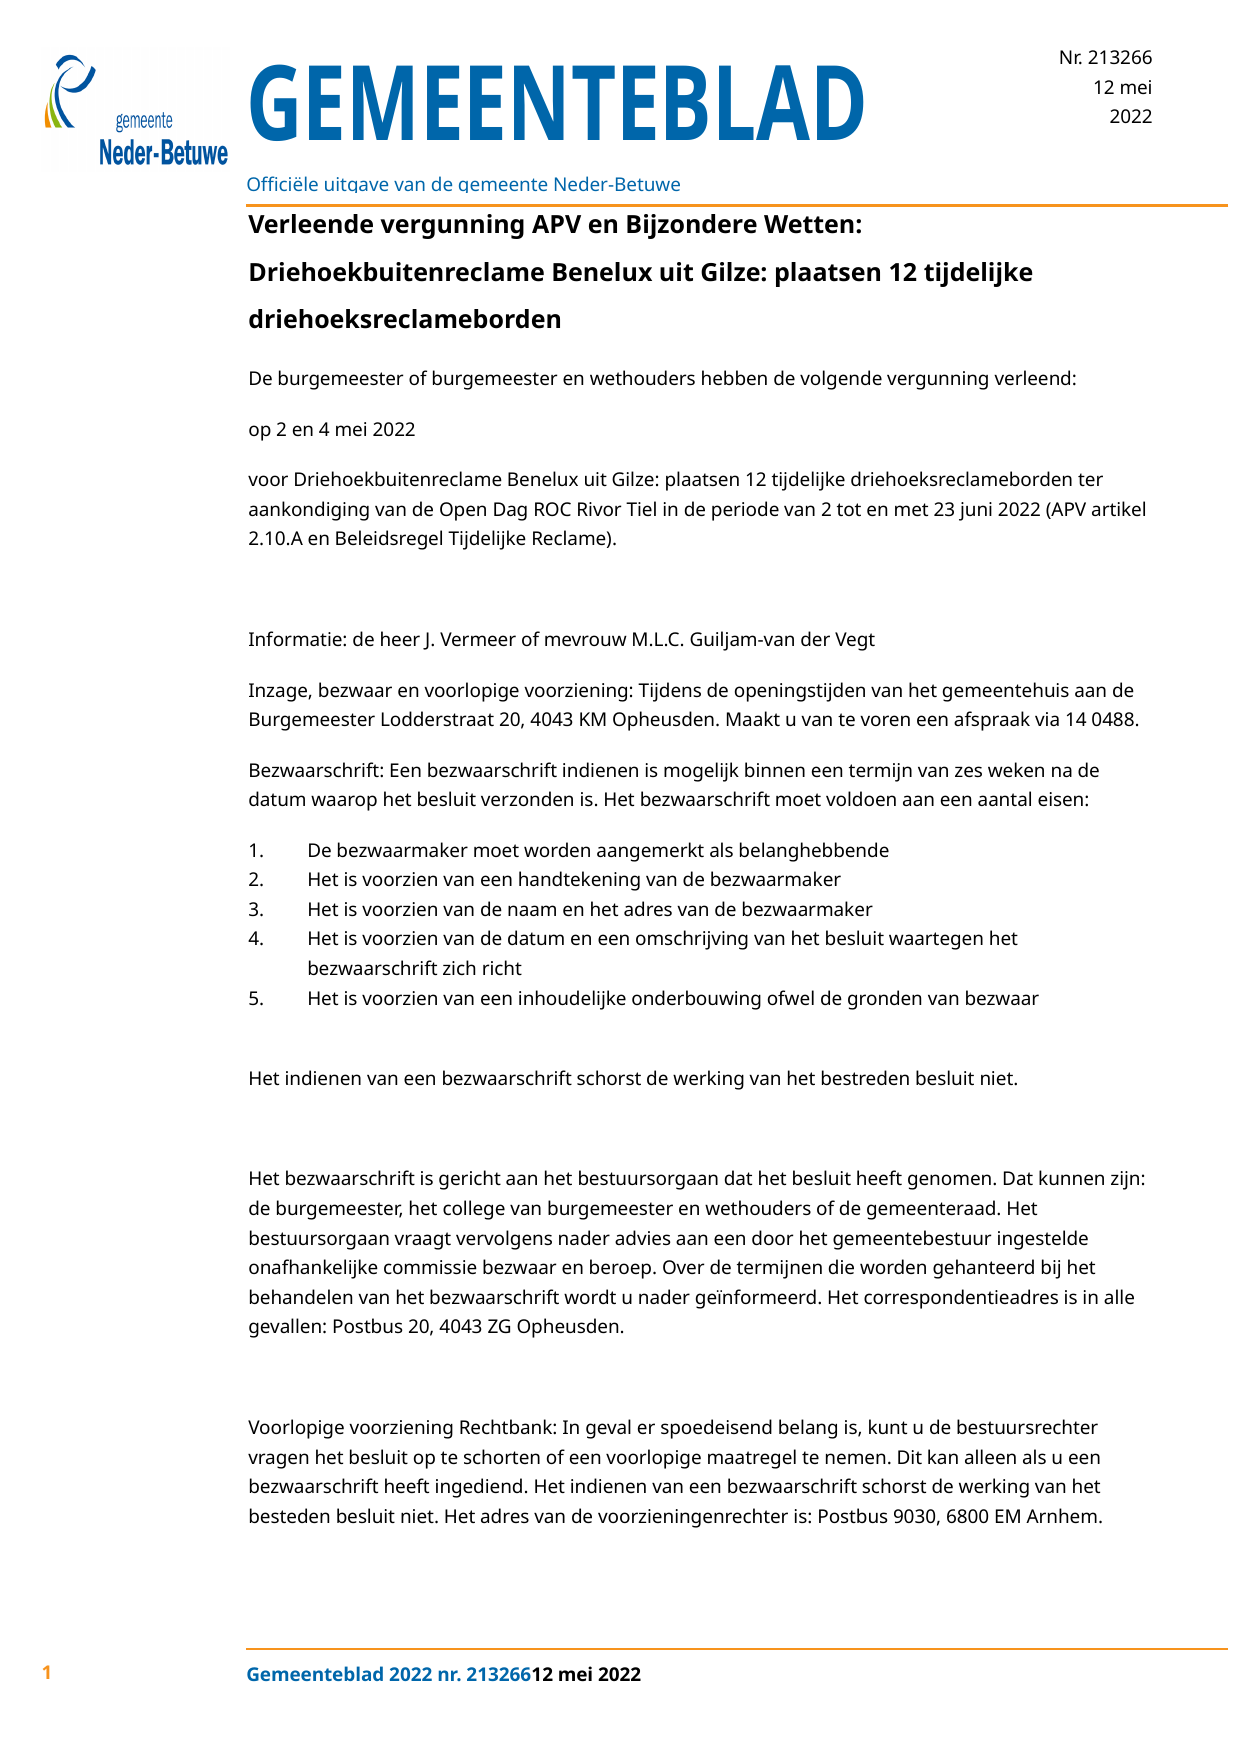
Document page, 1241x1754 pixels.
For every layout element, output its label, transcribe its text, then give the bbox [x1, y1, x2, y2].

text voor Driehoekbuitenreclame Benelux uit Gilze: plaatsen 12 tijdelijke driehoeksreclameborden ter aankondiging van de Open Dag ROC Rivor Tiel in de periode van 2 tot en met 23 juni 2022 (APV artikel 2.10.A en Beleidsregel Tijdelijke Reclame). [248, 466, 1152, 551]
list De bezwaarmaker moet worden aangemerkt als belanghebbende [248, 837, 1152, 862]
picture [41, 47, 231, 172]
text Informatie: de heer J. Vermeer of mevrouw M.L.C. Guiljam-van der Vegt [248, 626, 1152, 652]
text Het indienen van een bezwaarschrift schorst de werking van het bestreden besluit niet. [248, 1065, 1152, 1090]
text Verleende vergunning APV en Bijzondere Wetten: Driehoekbuitenreclame Benelux uit Gilze: plaatsen 12 tijdelijke driehoeksreclameborden [248, 207, 1152, 336]
list Het is voorzien van een inhoudelijke onderbouwing ofwel de gronden van bezwaar [248, 985, 1152, 1010]
list Het is voorzien van een handtekening van de bezwaarmaker [248, 866, 1152, 892]
text Het bezwaarschrift is gericht aan het bestuursorgaan dat het besluit heeft genomen. Dat kunnen zijn: de burgemeester, het college van burgemeester en wethouders of de gemeenteraad. Het bestuursorgaan vraagt vervolgens nader advies aan een door het gemeentebestuur ingestelde onafhankelijke commissie bezwaar en beroep. Over de termijnen die worden gehanteerd bij het behandelen van het bezwaarschrift wordt u nader geïnformeerd. Het correspondentieadres is in alle gevallen: Postbus 20, 4043 ZG Opheusden. [248, 1166, 1152, 1339]
text Inzage, bezwaar en voorlopige voorziening: Tijdens de openingstijden van het gemeentehuis aan de Burgemeester Lodderstraat 20, 4043 KM Opheusden. Maakt u van te voren een afspraak via 14 0488. [248, 677, 1152, 732]
list Het is voorzien van de datum en een omschrijving van het besluit waartegen het bezwaarschrift zich richt [248, 926, 1152, 981]
text op 2 en 4 mei 2022 [248, 416, 1152, 442]
text Bezwaarschrift: Een bezwaarschrift indienen is mogelijk binnen een termijn van zes weken na de datum waarop het besluit verzonden is. Het bezwaarschrift moet voldoen aan een aantal eisen: [248, 757, 1152, 812]
list Het is voorzien van de naam en het adres van de bezwaarmaker [248, 896, 1152, 922]
text Voorlopige voorziening Rechtbank: In geval er spoedeisend belang is, kunt u de bestuursrechter vragen het besluit op te schorten of een voorlopige maatregel te nemen. Dit kan alleen als u een bezwaarschrift heeft ingediend. Het indienen van een bezwaarschrift schorst de werking van het besteden besluit niet. Het adres van de voorzieningenrechter is: Postbus 9030, 6800 EM Arnhem. [248, 1414, 1152, 1529]
text De burgemeester of burgemeester en wethouders hebben de volgende vergunning verleend: [248, 366, 1152, 391]
